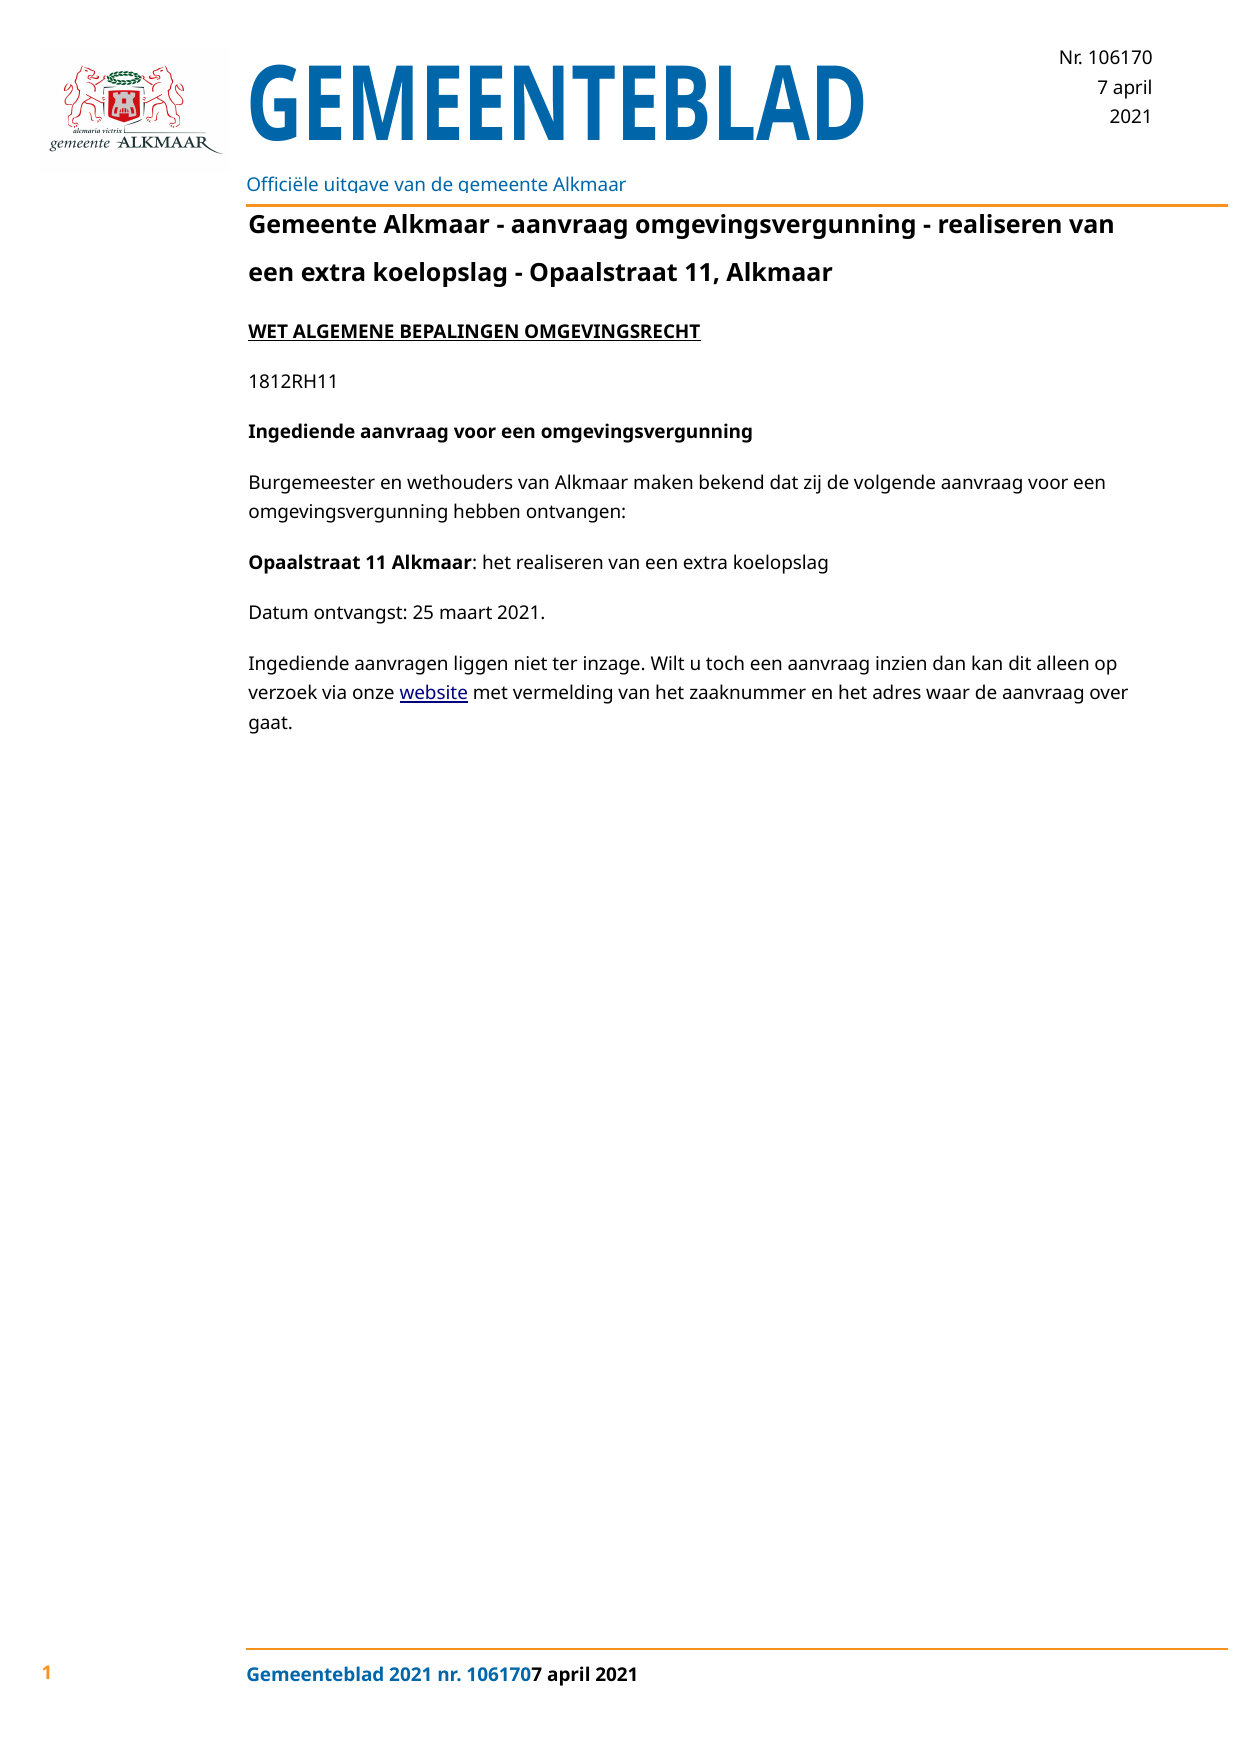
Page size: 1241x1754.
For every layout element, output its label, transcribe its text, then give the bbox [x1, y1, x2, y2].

text 1812RH11 [248, 368, 1152, 394]
text Ingediende aanvragen liggen niet ter inzage. Wilt u toch een aanvraag inzien dan kan dit alleen op verzoek via onze website met vermelding van het zaaknummer en het adres waar de aanvraag over gaat. [248, 650, 1152, 735]
picture [41, 47, 231, 172]
text Ingediende aanvraag voor een omgevingsvergunning [248, 419, 1152, 444]
text Datum ontvangst: 25 maart 2021. [248, 599, 1152, 625]
text Burgemeester en wethouders van Alkmaar maken bekend dat zij de volgende aanvraag voor een omgevingsvergunning hebben ontvangen: [248, 469, 1152, 524]
text Opaalstraat 11 Alkmaar: het realiseren van een extra koelopslag [248, 549, 1152, 575]
text WET ALGEMENE BEPALINGEN OMGEVINGSRECHT [248, 318, 1152, 344]
text Gemeente Alkmaar - aanvraag omgevingsvergunning - realiseren van een extra koelopslag - Opaalstraat 11, Alkmaar [248, 207, 1152, 288]
